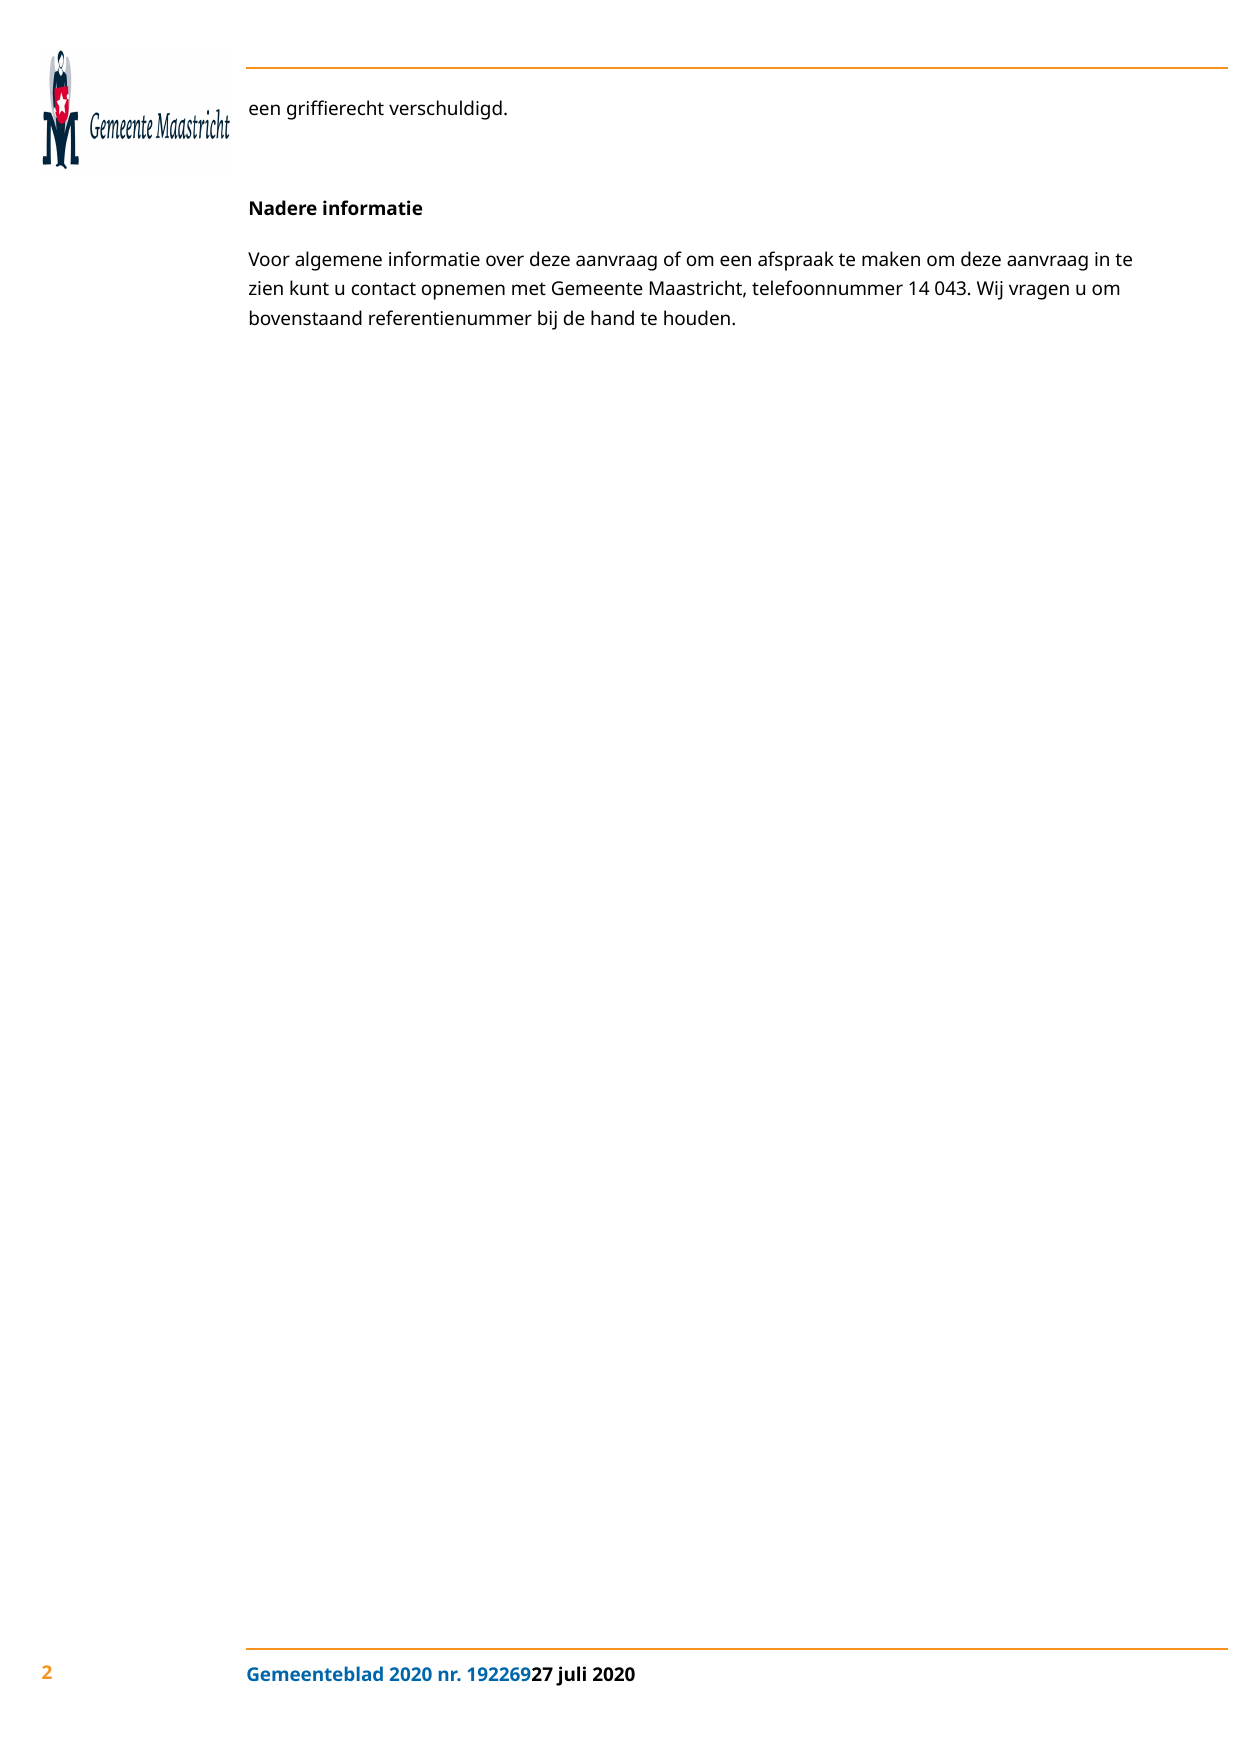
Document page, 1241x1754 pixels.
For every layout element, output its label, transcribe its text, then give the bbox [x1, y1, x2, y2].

picture [41, 47, 231, 172]
text een griffierecht verschuldigd. [248, 95, 1152, 121]
text Nadere informatie [248, 196, 1152, 221]
text Voor algemene informatie over deze aanvraag of om een afspraak te maken om deze aanvraag in te zien kunt u contact opnemen met Gemeente Maastricht, telefoonnummer 14 043. Wij vragen u om bovenstaand referentienummer bij de hand te houden. [248, 246, 1152, 331]
